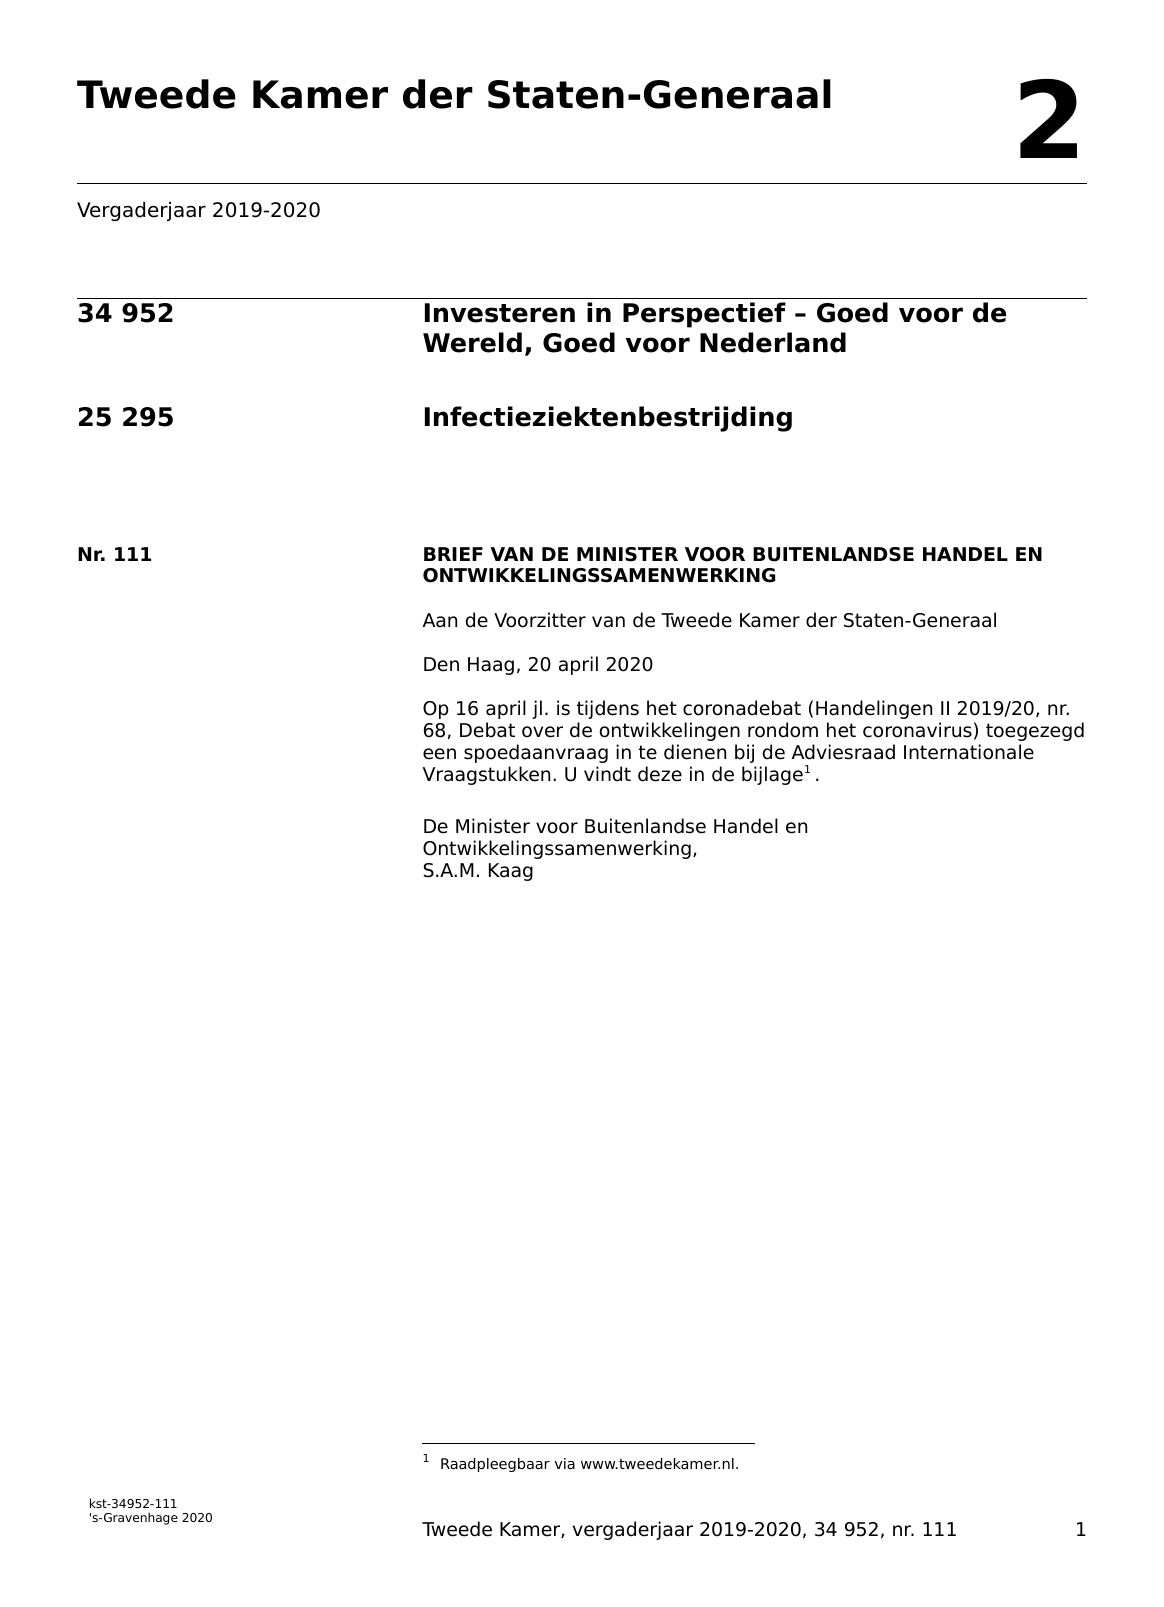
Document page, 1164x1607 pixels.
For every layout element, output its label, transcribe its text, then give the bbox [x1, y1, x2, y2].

table_cell Vergaderjaar 2019-2020 [77, 184, 1087, 298]
subtitle 25 295 Infectieziektenbestrijding [77, 403, 1087, 432]
table_header 2 [886, 59, 1087, 183]
table_header Tweede Kamer der Staten-Generaal [77, 59, 886, 183]
text 's-Gravenhage 2020 [88, 1511, 323, 1525]
subtitle Nr. 111 BRIEF VAN DE MINISTER VOOR BUITENLANDSE HANDEL EN ONTWIKKELINGSSAMENWERKING [77, 543, 1087, 587]
text kst-34952-111 [88, 1497, 323, 1511]
text Aan de Voorzitter van de Tweede Kamer der Staten-Generaal [422, 609, 1087, 632]
subtitle 34 952 Investeren in Perspectief – Goed voor de Wereld, Goed voor Nederland [77, 299, 1087, 358]
text Op 16 april jl. is tijdens het coronadebat (Handelingen II 2019/20, nr. 68, Debat over de ontwikkelingen rondom het coronavirus) toegezegd een spoedaanvraag in te dienen bij de Adviesraad Internationale Vraagstukken. U vindt deze in de bijlage. [422, 698, 1087, 786]
text Den Haag, 20 april 2020 [422, 654, 1087, 676]
text De Minister voor Buitenlandse Handel en Ontwikkelingssamenwerking, S.A.M. Kaag [422, 816, 1087, 882]
text Raadpleegbaar via www.tweedekamer.nl. [422, 1452, 1087, 1474]
